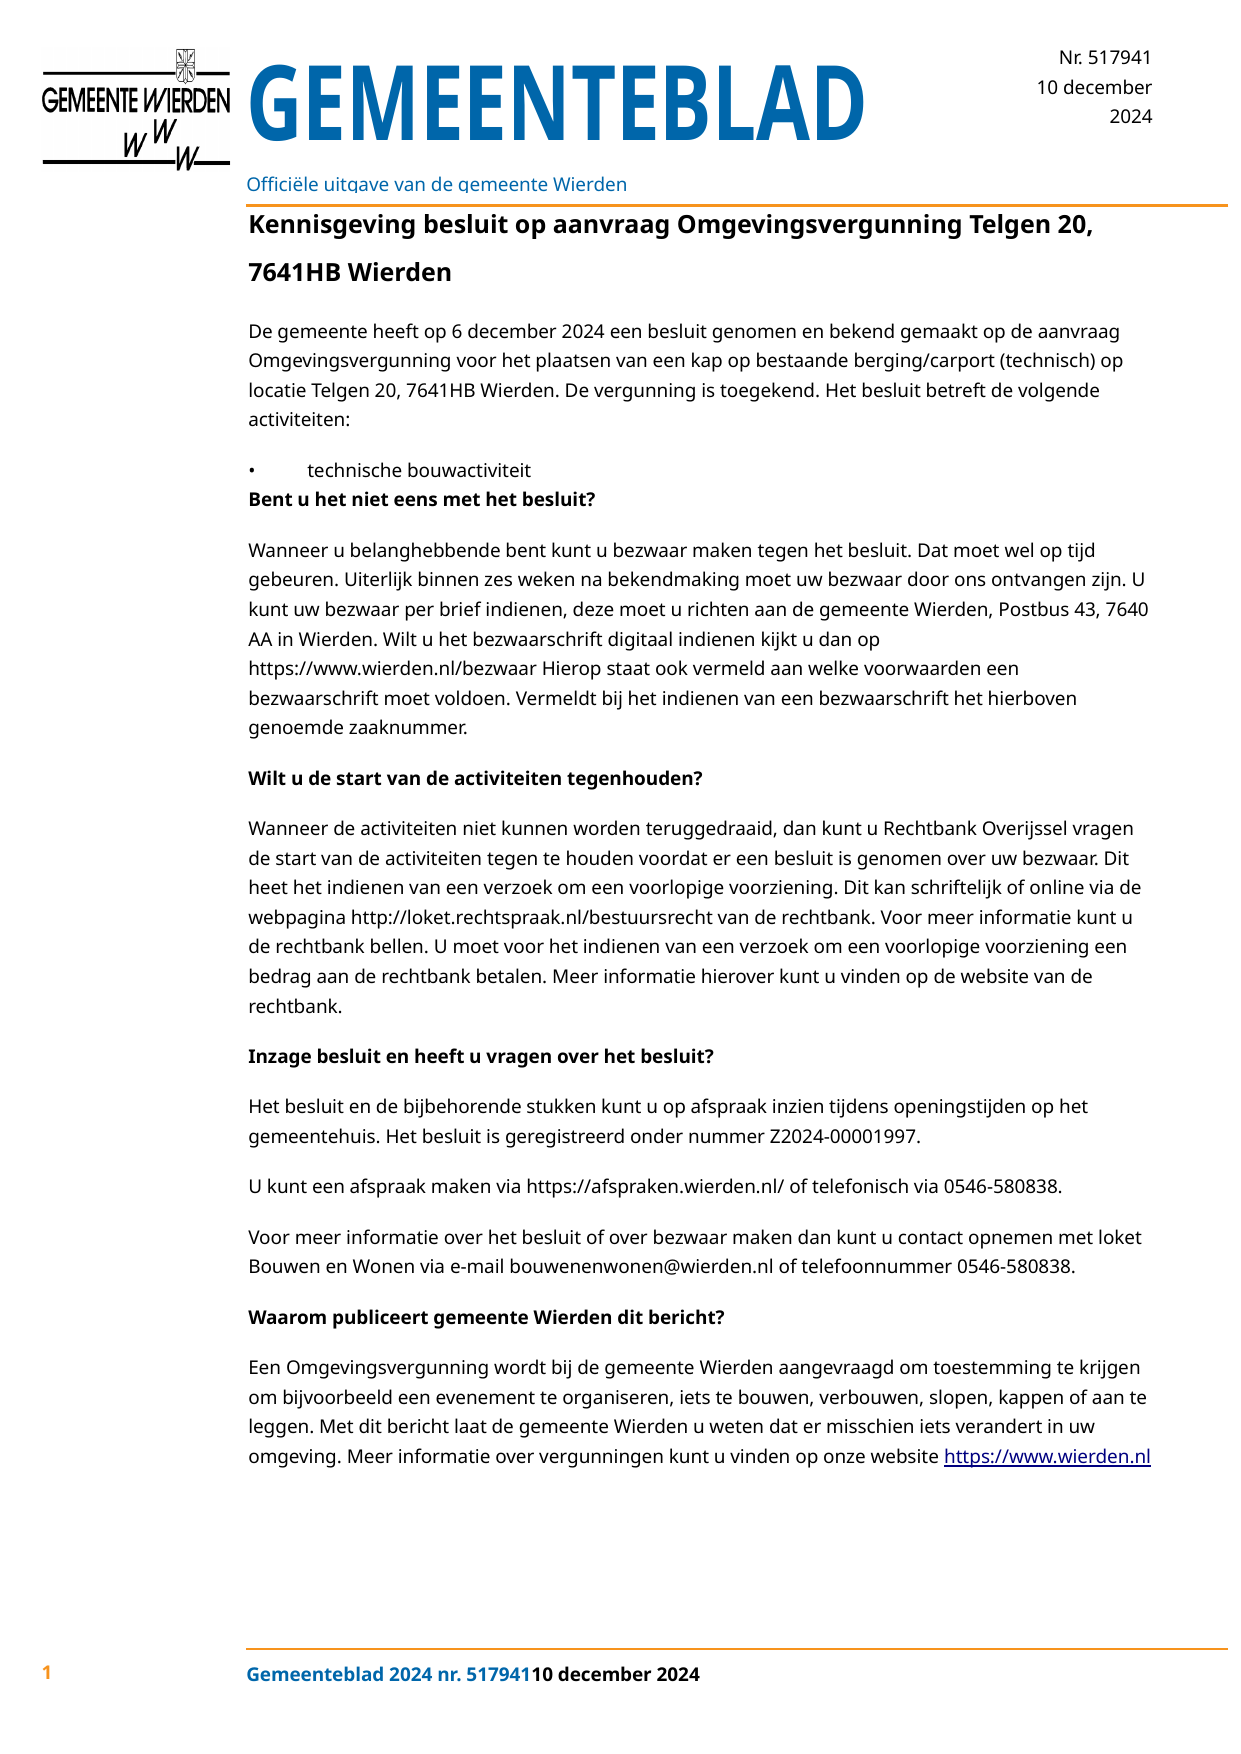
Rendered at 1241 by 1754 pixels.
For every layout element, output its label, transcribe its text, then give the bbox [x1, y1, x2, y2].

text Waarom publiceert gemeente Wierden dit bericht? [248, 1304, 1152, 1330]
text Inzage besluit en heeft u vragen over het besluit? [248, 1043, 1152, 1069]
text U kunt een afspraak maken via https://afspraken.wierden.nl/ of telefonisch via 0546-580838. [248, 1174, 1152, 1199]
text Wanneer de activiteiten niet kunnen worden teruggedraaid, dan kunt u Rechtbank Overijssel vragen de start van de activiteiten tegen te houden voordat er een besluit is genomen over uw bezwaar. Dit heet het indienen van een verzoek om een voorlopige voorziening. Dit kan schriftelijk of online via de webpagina http://loket.rechtspraak.nl/bestuursrecht van de rechtbank. Voor meer informatie kunt u de rechtbank bellen. U moet voor het indienen van een verzoek om een voorlopige voorziening een bedrag aan de rechtbank betalen. Meer informatie hierover kunt u vinden op de website van de rechtbank. [248, 815, 1152, 1019]
text Een Omgevingsvergunning wordt bij de gemeente Wierden aangevraagd om toestemming te krijgen om bijvoorbeeld een evenement te organiseren, iets te bouwen, verbouwen, slopen, kappen of aan te leggen. Met dit bericht laat de gemeente Wierden u weten dat er misschien iets verandert in uw omgeving. Meer informatie over vergunningen kunt u vinden op onze website https://www.wierden.nl [248, 1354, 1152, 1469]
text Voor meer informatie over het besluit of over bezwaar maken dan kunt u contact opnemen met loket Bouwen en Wonen via e-mail bouwenenwonen@wierden.nl of telefoonnummer 0546-580838. [248, 1224, 1152, 1279]
text Bent u het niet eens met het besluit? [248, 487, 1152, 512]
list technische bouwactiviteit [248, 457, 1152, 483]
text Kennisgeving besluit op aanvraag Omgevingsvergunning Telgen 20, 7641HB Wierden [248, 207, 1152, 288]
text Wanneer u belanghebbende bent kunt u bezwaar maken tegen het besluit. Dat moet wel op tijd gebeuren. Uiterlijk binnen zes weken na bekendmaking moet uw bezwaar door ons ontvangen zijn. U kunt uw bezwaar per brief indienen, deze moet u richten aan de gemeente Wierden, Postbus 43, 7640 AA in Wierden. Wilt u het bezwaarschrift digitaal indienen kijkt u dan op https://www.wierden.nl/bezwaar Hierop staat ook vermeld aan welke voorwaarden een bezwaarschrift moet voldoen. Vermeldt bij het indienen van een bezwaarschrift het hierboven genoemde zaaknummer. [248, 537, 1152, 740]
picture [41, 47, 231, 172]
text De gemeente heeft op 6 december 2024 een besluit genomen en bekend gemaakt op de aanvraag Omgevingsvergunning voor het plaatsen van een kap op bestaande berging/carport (technisch) op locatie Telgen 20, 7641HB Wierden. De vergunning is toegekend. Het besluit betreft de volgende activiteiten: [248, 318, 1152, 432]
text Wilt u de start van de activiteiten tegenhouden? [248, 765, 1152, 791]
text Het besluit en de bijbehorende stukken kunt u op afspraak inzien tijdens openingstijden op het gemeentehuis. Het besluit is geregistreerd onder nummer Z2024-00001997. [248, 1094, 1152, 1149]
